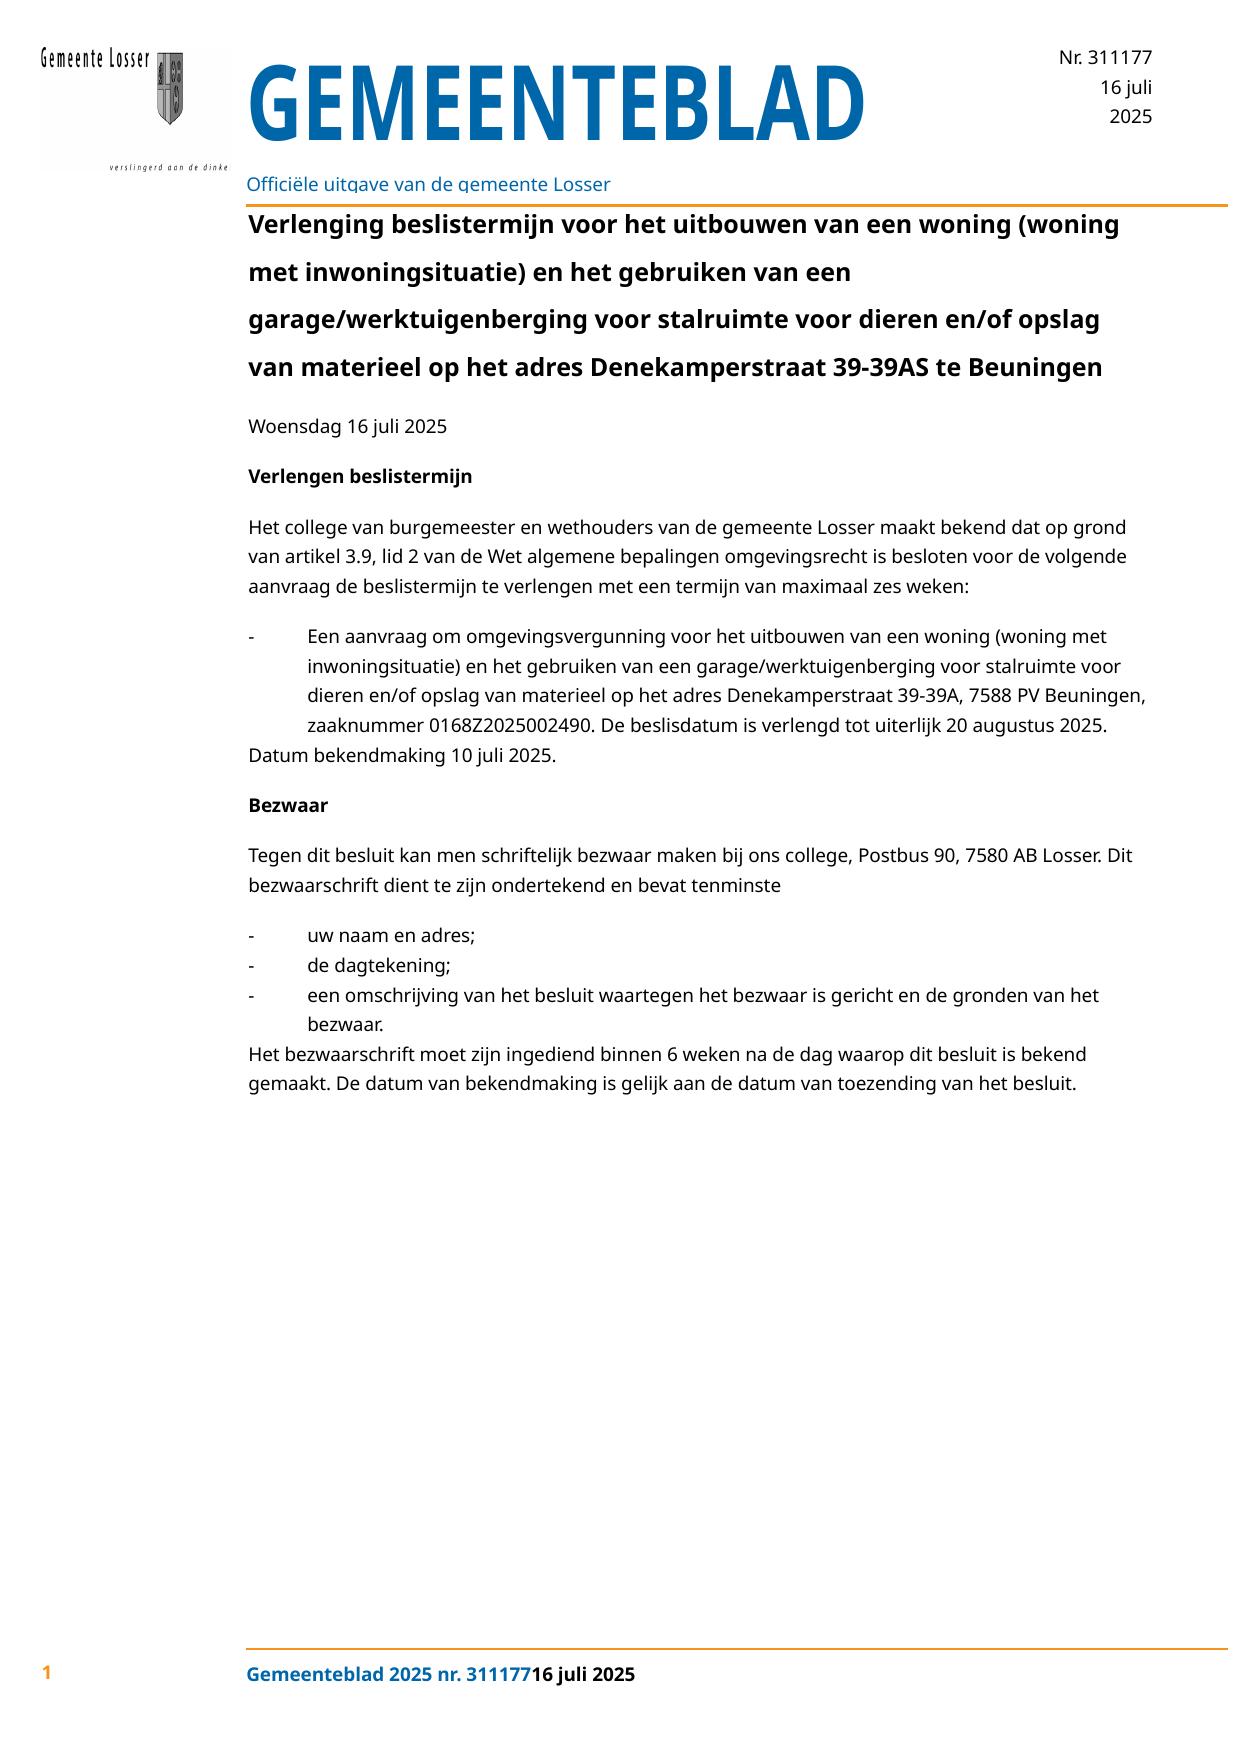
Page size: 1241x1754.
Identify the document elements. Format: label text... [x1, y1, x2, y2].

text Verlengen beslistermijn [248, 463, 1152, 489]
list Een aanvraag om omgevingsvergunning voor het uitbouwen van een woning (woning met inwoningsituatie) en het gebruiken van een garage/werktuigenberging voor stalruimte voor dieren en/of opslag van materieel op het adres Denekamperstraat 39-39A, 7588 PV Beuningen, zaaknummer 0168Z2025002490. De beslisdatum is verlengd tot uiterlijk 20 augustus 2025. [248, 623, 1152, 738]
text Bezwaar [248, 792, 1152, 818]
text Het college van burgemeester en wethouders van de gemeente Losser maakt bekend dat op grond van artikel 3.9, lid 2 van de Wet algemene bepalingen omgevingsrecht is besloten voor de volgende aanvraag de beslistermijn te verlengen met een termijn van maximaal zes weken: [248, 514, 1152, 599]
list de dagtekening; [248, 952, 1152, 978]
text Tegen dit besluit kan men schriftelijk bezwaar maken bij ons college, Postbus 90, 7580 AB Losser. Dit bezwaarschrift dient te zijn ondertekend en bevat tenminste [248, 843, 1152, 898]
text Datum bekendmaking 10 juli 2025. [248, 742, 1152, 768]
text Woensdag 16 juli 2025 [248, 413, 1152, 439]
list uw naam en adres; [248, 923, 1152, 948]
text Het bezwaarschrift moet zijn ingediend binnen 6 weken na de dag waarop dit besluit is bekend gemaakt. De datum van bekendmaking is gelijk aan de datum van toezending van het besluit. [248, 1041, 1152, 1096]
picture [41, 47, 231, 172]
text Verlenging beslistermijn voor het uitbouwen van een woning (woning met inwoningsituatie) en het gebruiken van een garage/werktuigenberging voor stalruimte voor dieren en/of opslag van materieel op het adres Denekamperstraat 39-39AS te Beuningen [248, 207, 1152, 384]
list een omschrijving van het besluit waartegen het bezwaar is gericht en de gronden van het bezwaar. [248, 982, 1152, 1037]
